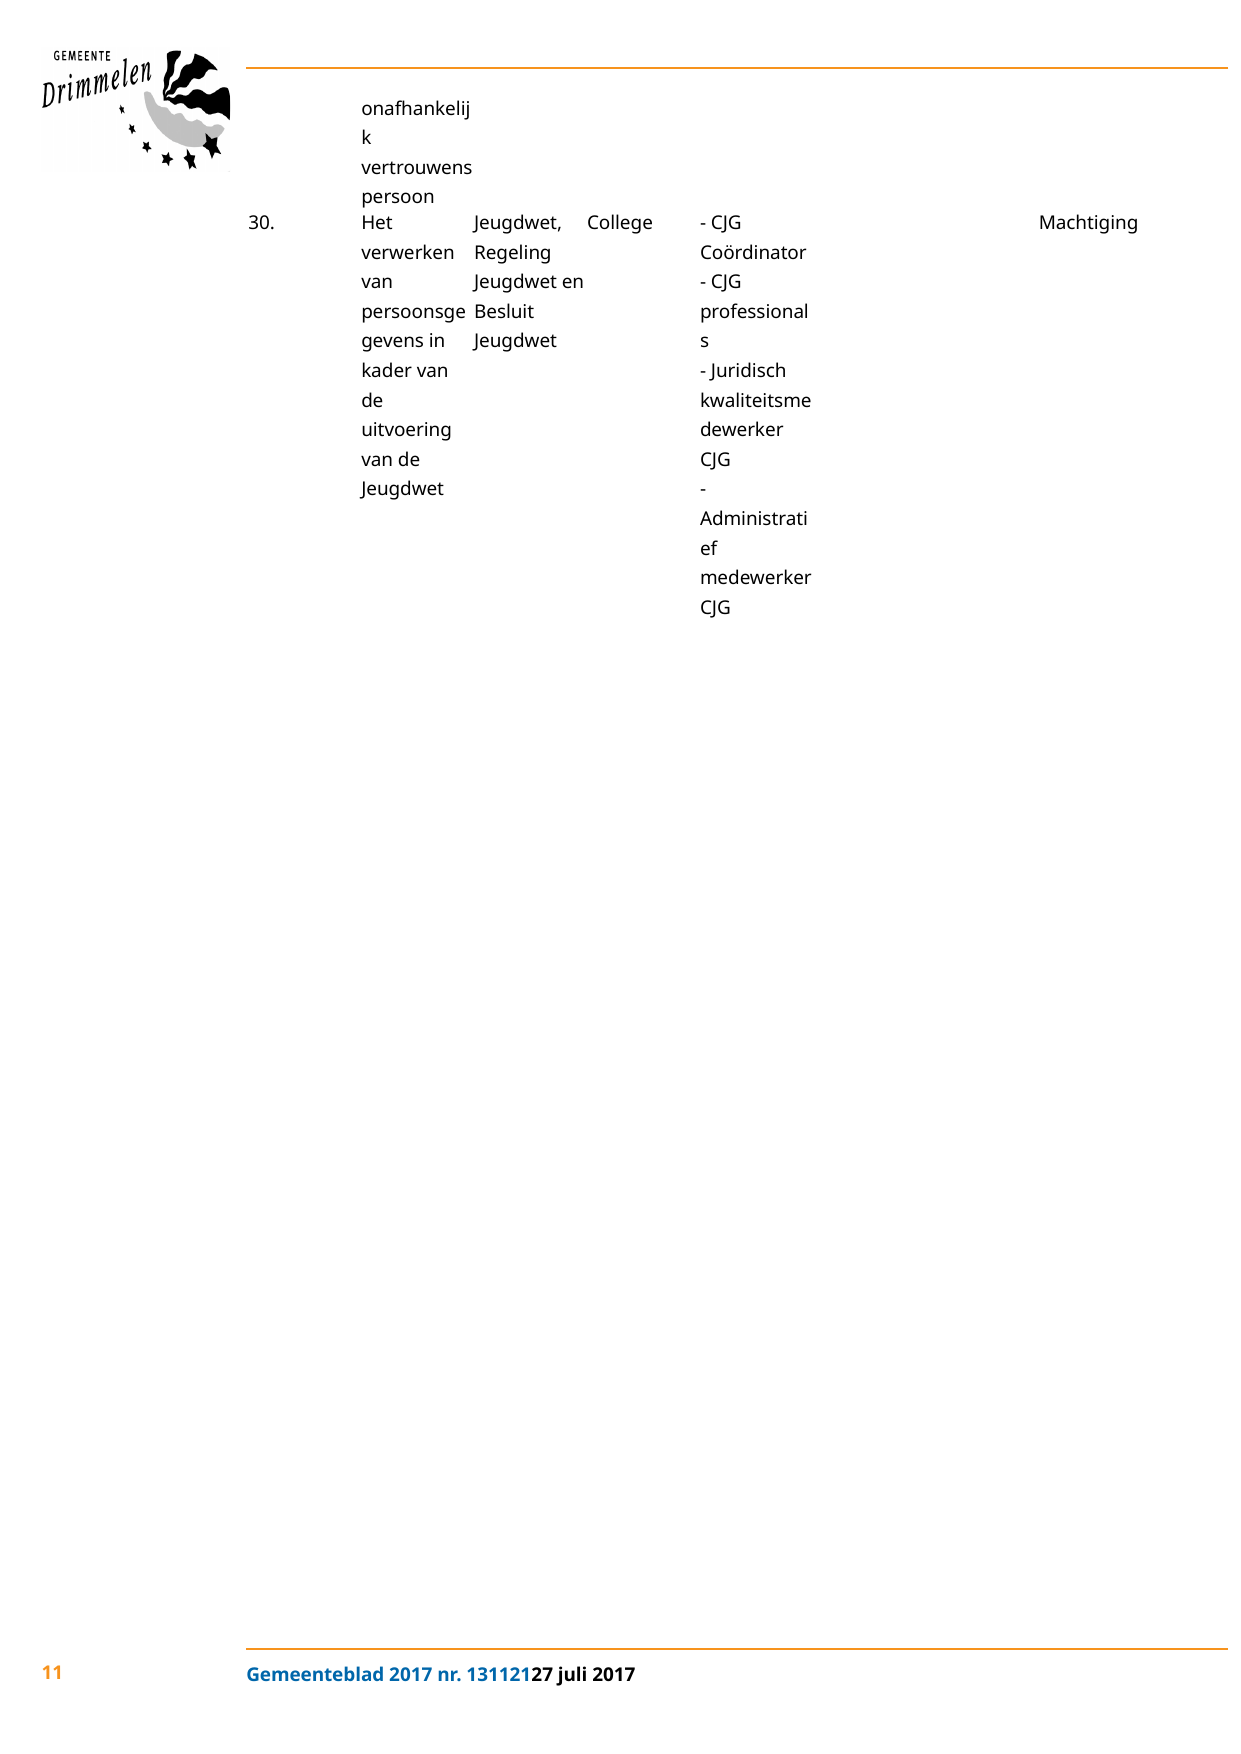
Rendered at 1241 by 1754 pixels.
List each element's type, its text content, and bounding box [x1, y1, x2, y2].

table_cell [700, 95, 813, 209]
table_cell [1039, 95, 1152, 209]
table_cell 30. [248, 209, 361, 619]
table_cell [587, 95, 700, 209]
table_cell - CJG Coördinator - CJG professionals - Juridisch kwaliteitsmedewerker CJG - Administratief medewerker CJG [700, 209, 813, 619]
table_cell [248, 95, 361, 209]
table_cell Het verwerken van persoonsgegevens in kader van de uitvoering van de Jeugdwet [361, 209, 474, 619]
table_cell [926, 209, 1038, 619]
table_cell [474, 95, 587, 209]
table_cell [813, 209, 926, 619]
table_cell Jeugdwet, Regeling Jeugdwet en Besluit Jeugdwet [474, 209, 587, 619]
table_cell Machtiging [1039, 209, 1152, 619]
table_cell onafhankelijk vertrouwenspersoon [361, 95, 474, 209]
picture [41, 47, 231, 172]
table_cell College [587, 209, 700, 619]
table_cell [813, 95, 926, 209]
table_cell [926, 95, 1038, 209]
